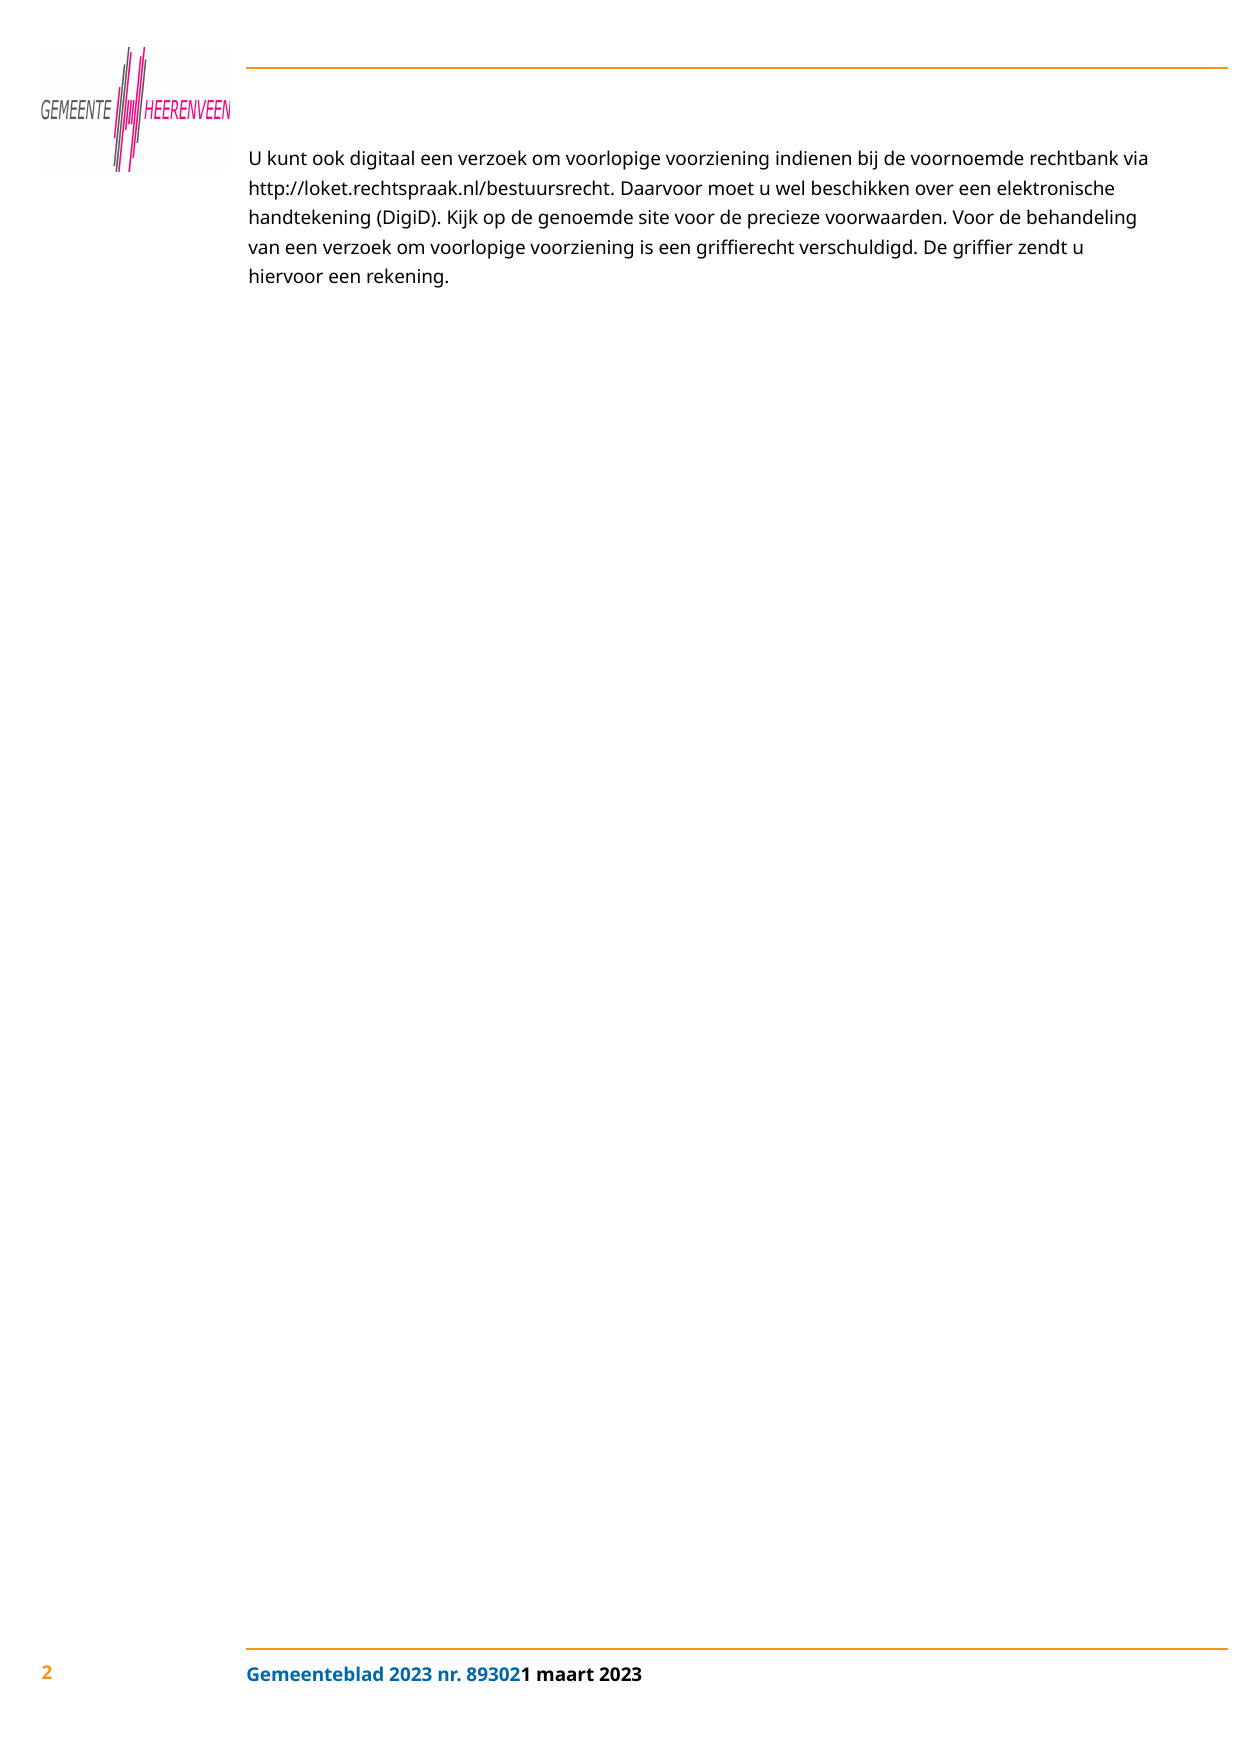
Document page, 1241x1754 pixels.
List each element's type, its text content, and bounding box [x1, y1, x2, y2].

picture [41, 47, 231, 172]
text U kunt ook digitaal een verzoek om voorlopige voorziening indienen bij de voornoemde rechtbank via http://loket.rechtspraak.nl/bestuursrecht. Daarvoor moet u wel beschikken over een elektronische handtekening (DigiD). Kijk op de genoemde site voor de precieze voorwaarden. Voor de behandeling van een verzoek om voorlopige voorziening is een griffierecht verschuldigd. De griffier zendt u hiervoor een rekening. [248, 145, 1152, 289]
